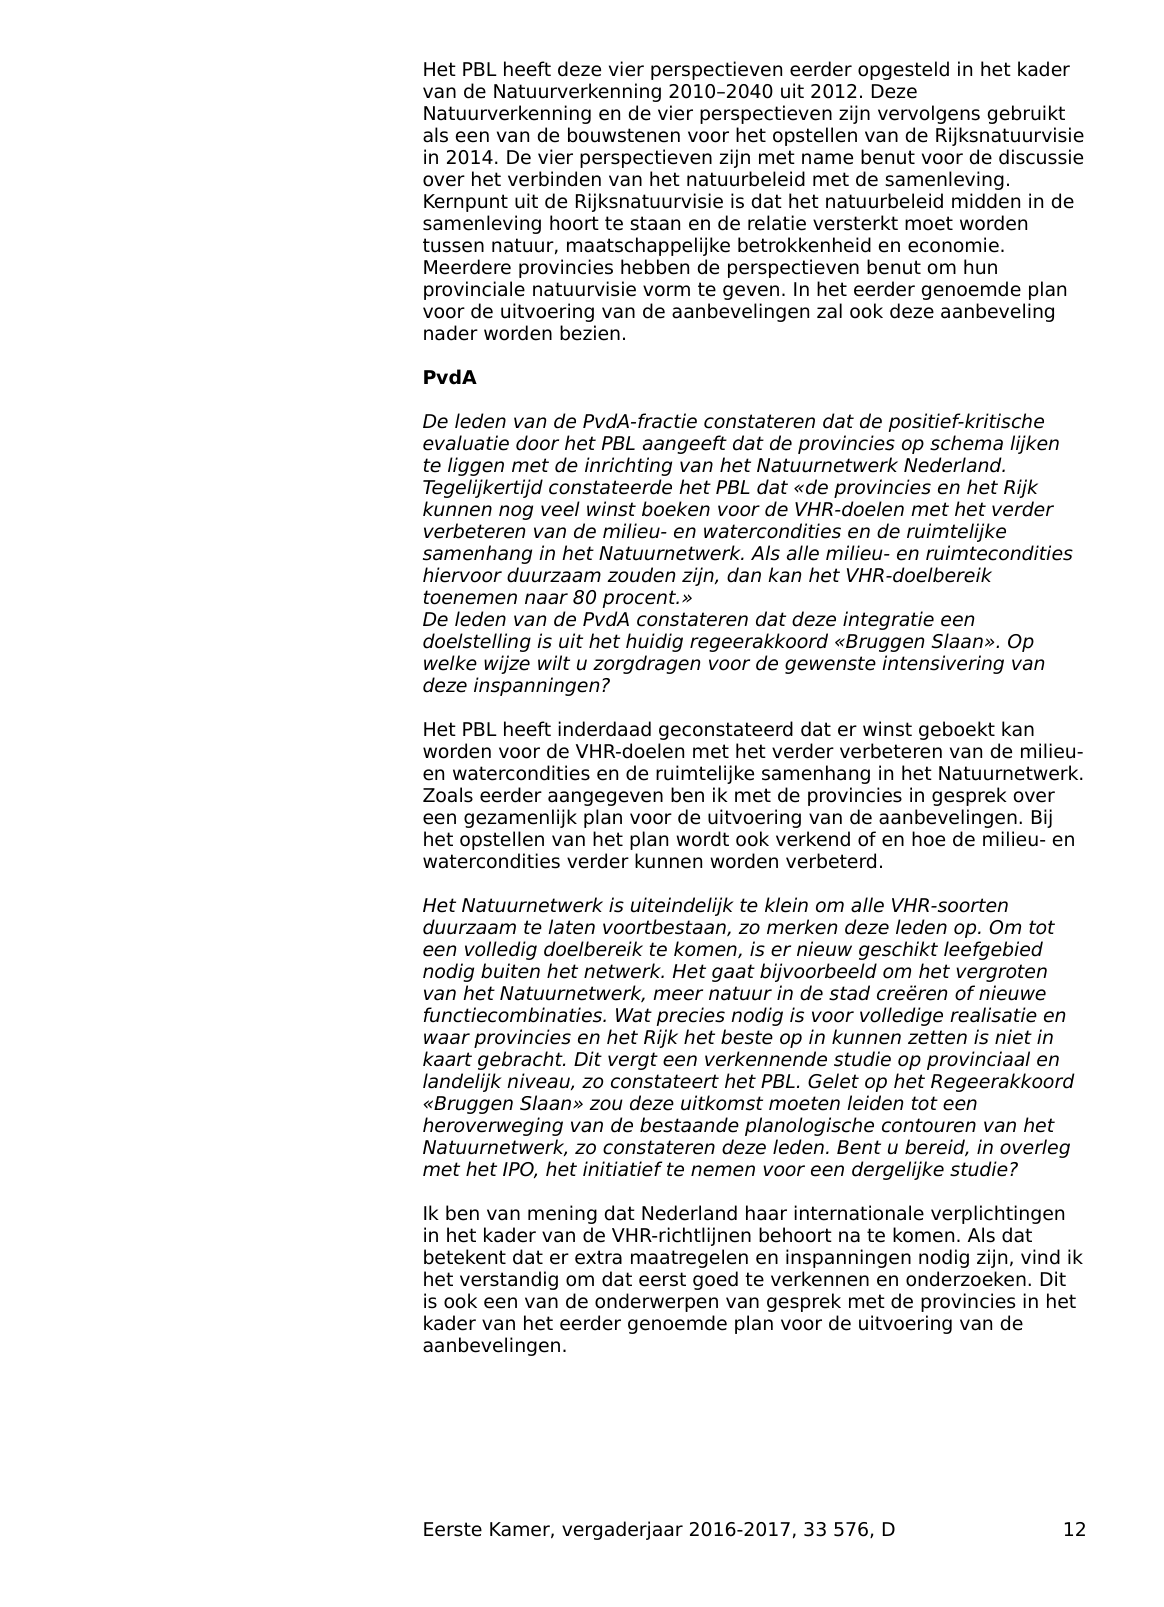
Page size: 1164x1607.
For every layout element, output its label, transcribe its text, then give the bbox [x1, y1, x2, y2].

text Ik ben van mening dat Nederland haar internationale verplichtingen in het kader van de VHR-richtlijnen behoort na te komen. Als dat betekent dat er extra maatregelen en inspanningen nodig zijn, vind ik het verstandig om dat eerst goed te verkennen en onderzoeken. Dit is ook een van de onderwerpen van gesprek met de provincies in het kader van het eerder genoemde plan voor de uitvoering van de aanbevelingen. [422, 1203, 1087, 1357]
text Het PBL heeft inderdaad geconstateerd dat er winst geboekt kan worden voor de VHR-doelen met het verder verbeteren van de milieu- en watercondities en de ruimtelijke samenhang in het Natuurnetwerk. Zoals eerder aangegeven ben ik met de provincies in gesprek over een gezamenlijk plan voor de uitvoering van de aanbevelingen. Bij het opstellen van het plan wordt ook verkend of en hoe de milieu- en watercondities verder kunnen worden verbeterd. [422, 719, 1087, 873]
text De leden van de PvdA-fractie constateren dat de positief-kritische evaluatie door het PBL aangeeft dat de provincies op schema lijken te liggen met de inrichting van het Natuurnetwerk Nederland. Tegelijkertijd constateerde het PBL dat «de provincies en het Rijk kunnen nog veel winst boeken voor de VHR-doelen met het verder verbeteren van de milieu- en watercondities en de ruimtelijke samenhang in het Natuurnetwerk. Als alle milieu- en ruimtecondities hiervoor duurzaam zouden zijn, dan kan het VHR-doelbereik toenemen naar 80 procent.» [422, 411, 1087, 609]
text De leden van de PvdA constateren dat deze integratie een doelstelling is uit het huidig regeerakkoord «Bruggen Slaan». Op welke wijze wilt u zorgdragen voor de gewenste intensivering van deze inspanningen? [422, 609, 1087, 697]
subtitle PvdA [422, 367, 1087, 389]
text Het PBL heeft deze vier perspectieven eerder opgesteld in het kader van de Natuurverkenning 2010–2040 uit 2012. Deze Natuurverkenning en de vier perspectieven zijn vervolgens gebruikt als een van de bouwstenen voor het opstellen van de Rijksnatuurvisie in 2014. De vier perspectieven zijn met name benut voor de discussie over het verbinden van het natuurbeleid met de samenleving. Kernpunt uit de Rijksnatuurvisie is dat het natuurbeleid midden in de samenleving hoort te staan en de relatie versterkt moet worden tussen natuur, maatschappelijke betrokkenheid en economie. Meerdere provincies hebben de perspectieven benut om hun provinciale natuurvisie vorm te geven. In het eerder genoemde plan voor de uitvoering van de aanbevelingen zal ook deze aanbeveling nader worden bezien. [422, 59, 1087, 345]
text Het Natuurnetwerk is uiteindelijk te klein om alle VHR-soorten duurzaam te laten voortbestaan, zo merken deze leden op. Om tot een volledig doelbereik te komen, is er nieuw geschikt leefgebied nodig buiten het netwerk. Het gaat bijvoorbeeld om het vergroten van het Natuurnetwerk, meer natuur in de stad creëren of nieuwe functiecombinaties. Wat precies nodig is voor volledige realisatie en waar provincies en het Rijk het beste op in kunnen zetten is niet in kaart gebracht. Dit vergt een verkennende studie op provinciaal en landelijk niveau, zo constateert het PBL. Gelet op het Regeerakkoord «Bruggen Slaan» zou deze uitkomst moeten leiden tot een heroverweging van de bestaande planologische contouren van het Natuurnetwerk, zo constateren deze leden. Bent u bereid, in overleg met het IPO, het initiatief te nemen voor een dergelijke studie? [422, 895, 1087, 1181]
